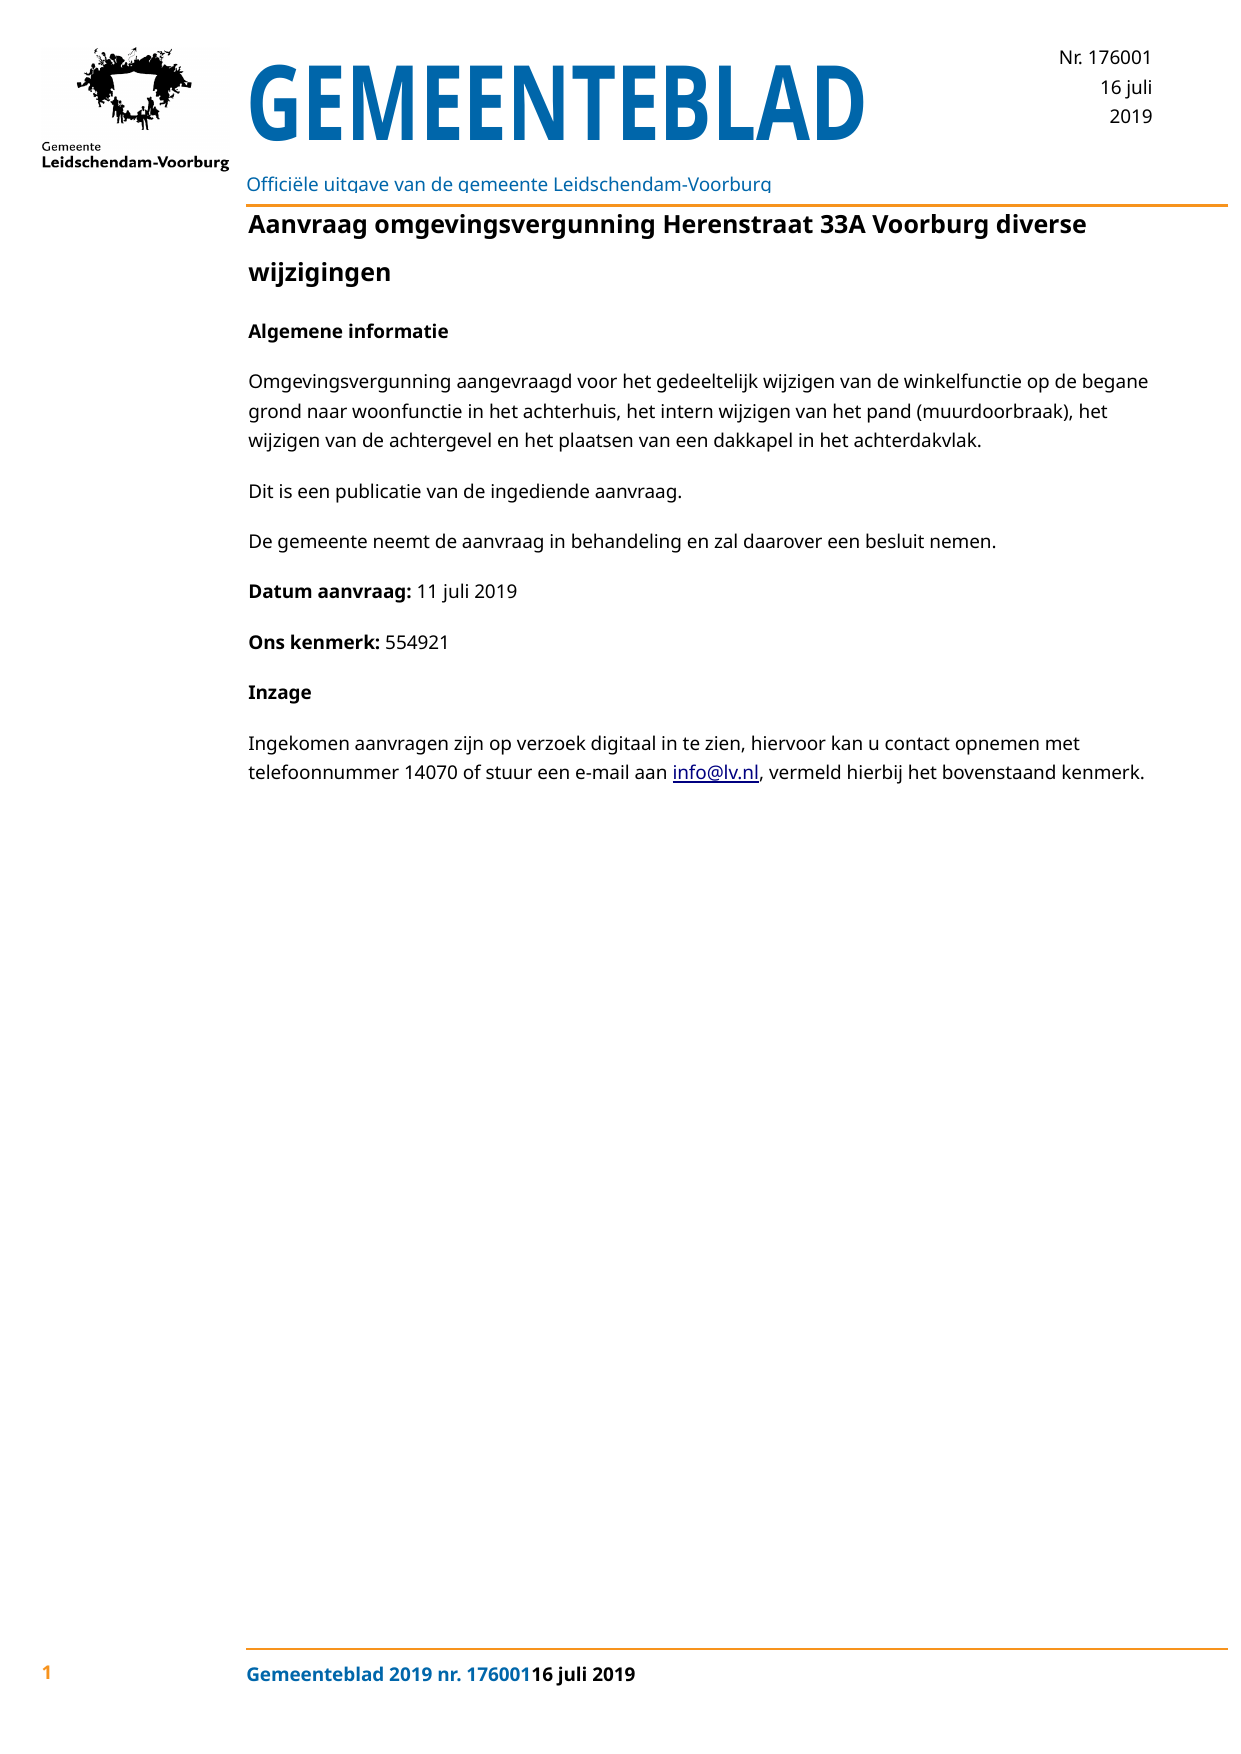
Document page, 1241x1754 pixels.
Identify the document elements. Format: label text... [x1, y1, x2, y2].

text Aanvraag omgevingsvergunning Herenstraat 33A Voorburg diverse wijzigingen [248, 207, 1152, 288]
text Ingekomen aanvragen zijn op verzoek digitaal in te zien, hiervoor kan u contact opnemen met telefoonnummer 14070 of stuur een e-mail aan info@lv.nl, vermeld hierbij het bovenstaand kenmerk. [248, 730, 1152, 785]
text Inzage [248, 679, 1152, 705]
picture [41, 47, 231, 172]
text Ons kenmerk: 554921 [248, 629, 1152, 655]
text Omgevingsvergunning aangevraagd voor het gedeeltelijk wijzigen van de winkelfunctie op de begane grond naar woonfunctie in het achterhuis, het intern wijzigen van het pand (muurdoorbraak), het wijzigen van de achtergevel en het plaatsen van een dakkapel in het achterdakvlak. [248, 368, 1152, 453]
text Algemene informatie [248, 318, 1152, 344]
text De gemeente neemt de aanvraag in behandeling en zal daarover een besluit nemen. [248, 528, 1152, 554]
text Dit is een publicatie van de ingediende aanvraag. [248, 478, 1152, 504]
text Datum aanvraag: 11 juli 2019 [248, 579, 1152, 604]
